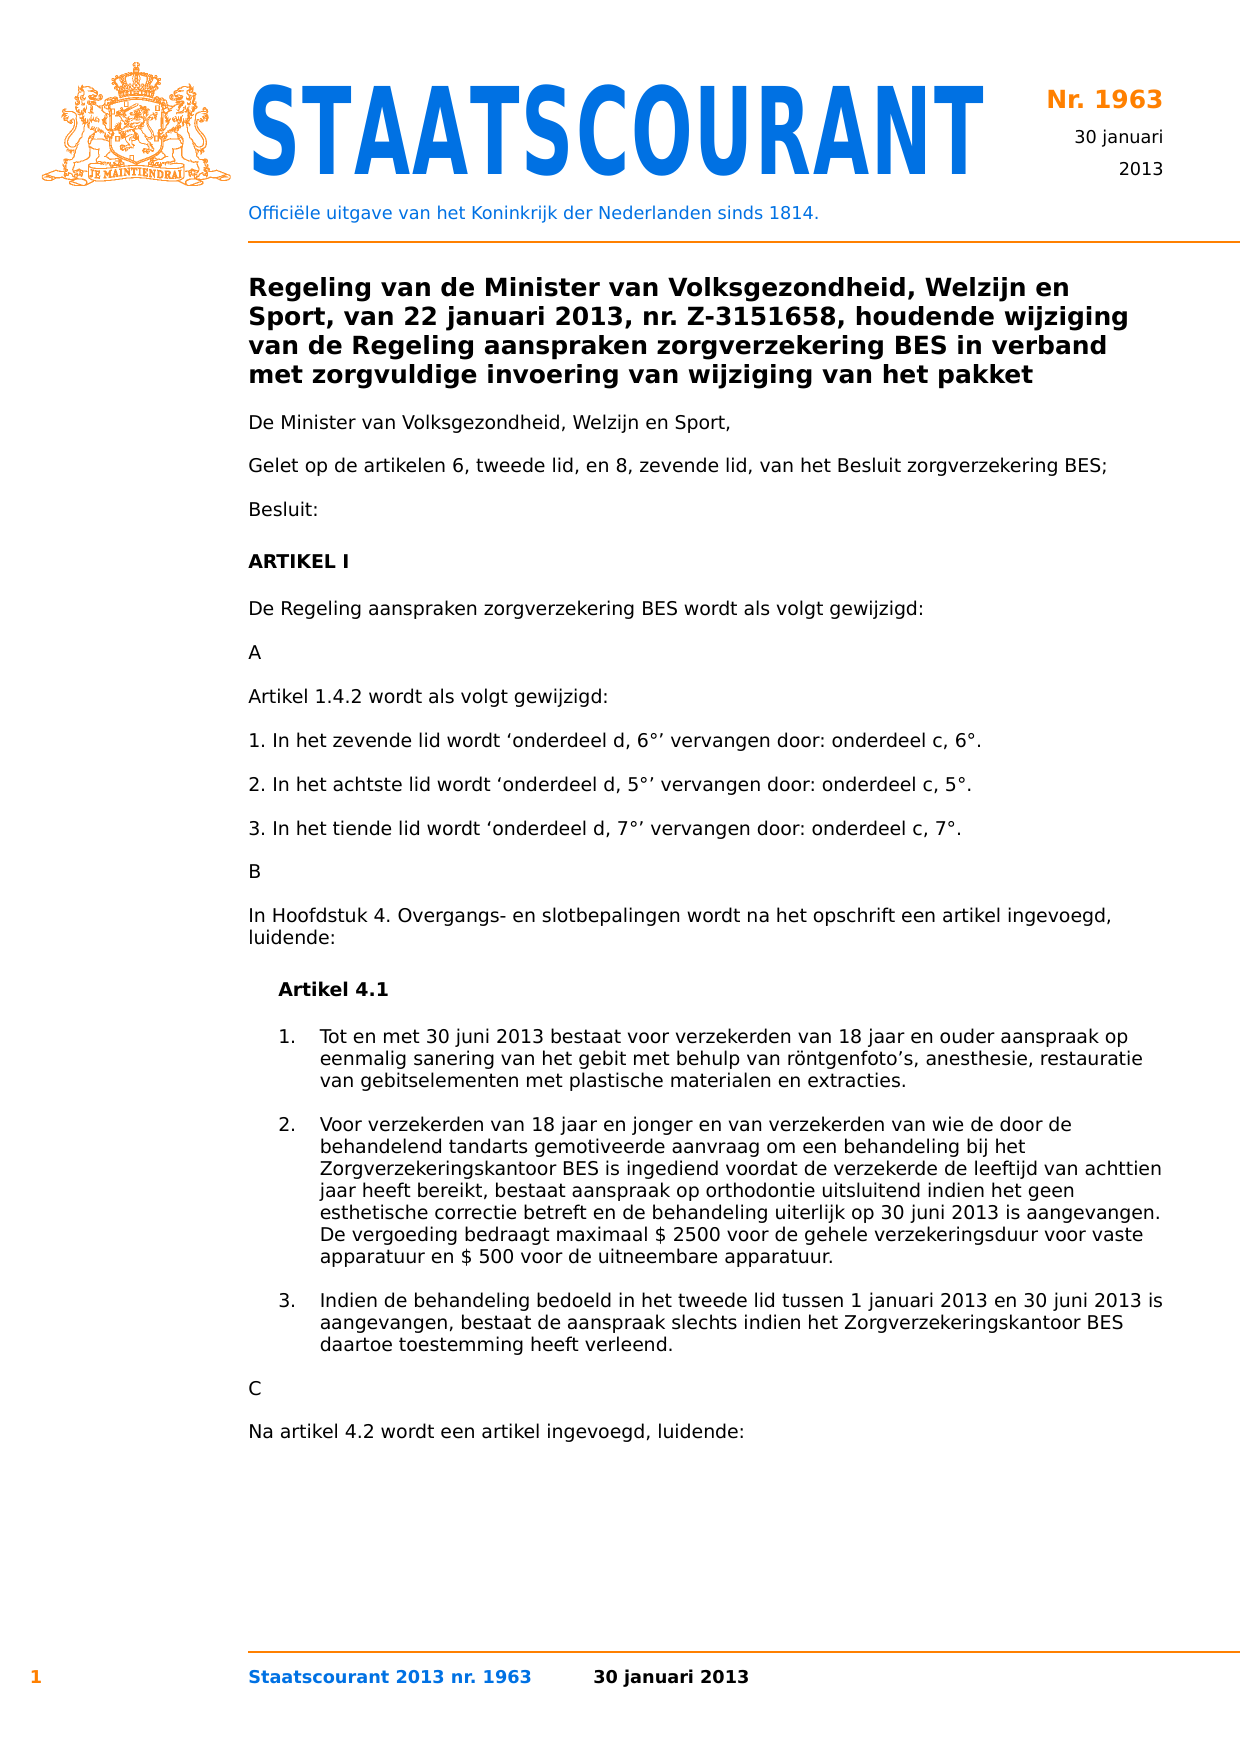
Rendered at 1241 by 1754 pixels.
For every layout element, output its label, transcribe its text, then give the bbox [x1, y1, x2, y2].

text Na artikel 4.2 wordt een artikel ingevoegd, luidende: [248, 1421, 1163, 1443]
picture [41, 62, 231, 186]
subtitle ARTIKEL I [248, 551, 1163, 573]
text A [248, 642, 1163, 664]
text 3. In het tiende lid wordt ‘onderdeel d, 7°’ vervangen door: onderdeel c, 7°. [248, 817, 1163, 839]
text B [248, 861, 1163, 883]
text 2. In het achtste lid wordt ‘onderdeel d, 5°’ vervangen door: onderdeel c, 5°. [248, 774, 1163, 796]
text Gelet op de artikelen 6, tweede lid, en 8, zevende lid, van het Besluit zorgverzekering BES; [248, 455, 1163, 477]
text C [248, 1377, 1163, 1399]
subtitle Artikel 4.1 [278, 979, 1163, 1001]
table_cell 30 januari [998, 121, 1240, 153]
text De Minister van Volksgezondheid, Welzijn en Sport, [248, 412, 1163, 433]
table_header Nr. 1963 [998, 62, 1240, 121]
text Besluit: [248, 499, 1163, 521]
text Artikel 1.4.2 wordt als volgt gewijzigd: [248, 686, 1163, 708]
text 3. Indien de behandeling bedoeld in het tweede lid tussen 1 januari 2013 en 30 juni 2013 is aangevangen, bestaat de aanspraak slechts indien het Zorgverzekeringskantoor BES daartoe toestemming heeft verleend. [278, 1290, 1163, 1356]
table_header STAATSCOURANT [248, 62, 998, 203]
text De Regeling aanspraken zorgverzekering BES wordt als volgt gewijzigd: [248, 598, 1163, 620]
subtitle Regeling van de Minister van Volksgezondheid, Welzijn en Sport, van 22 januari 2013, nr. Z-3151658, houdende wijziging van de Regeling aanspraken zorgverzekering BES in verband met zorgvuldige invoering van wijziging van het pakket [248, 273, 1163, 390]
text 2. Voor verzekerden van 18 jaar en jonger en van verzekerden van wie de door de behandelend tandarts gemotiveerde aanvraag om een behandeling bij het Zorgverzekeringskantoor BES is ingediend voordat de verzekerde de leeftijd van achttien jaar heeft bereikt, bestaat aanspraak op orthodontie uitsluitend indien het geen esthetische correctie betreft en de behandeling uiterlijk op 30 juni 2013 is aangevangen. De vergoeding bedraagt maximaal $ 2500 voor de gehele verzekeringsduur voor vaste apparatuur en $ 500 voor de uitneembare apparatuur. [278, 1114, 1163, 1268]
table_cell Officiële uitgave van het Koninkrijk der Nederlanden sinds 1814. [248, 203, 1240, 241]
text 1. Tot en met 30 juni 2013 bestaat voor verzekerden van 18 jaar en ouder aanspraak op eenmalig sanering van het gebit met behulp van röntgenfoto’s, anesthesie, restauratie van gebitselementen met plastische materialen en extracties. [278, 1026, 1163, 1092]
table_cell 2013 [998, 153, 1240, 203]
table_header [25, 62, 248, 241]
text 1. In het zevende lid wordt ‘onderdeel d, 6°’ vervangen door: onderdeel c, 6°. [248, 730, 1163, 752]
text In Hoofdstuk 4. Overgangs- en slotbepalingen wordt na het opschrift een artikel ingevoegd, luidende: [248, 905, 1163, 949]
